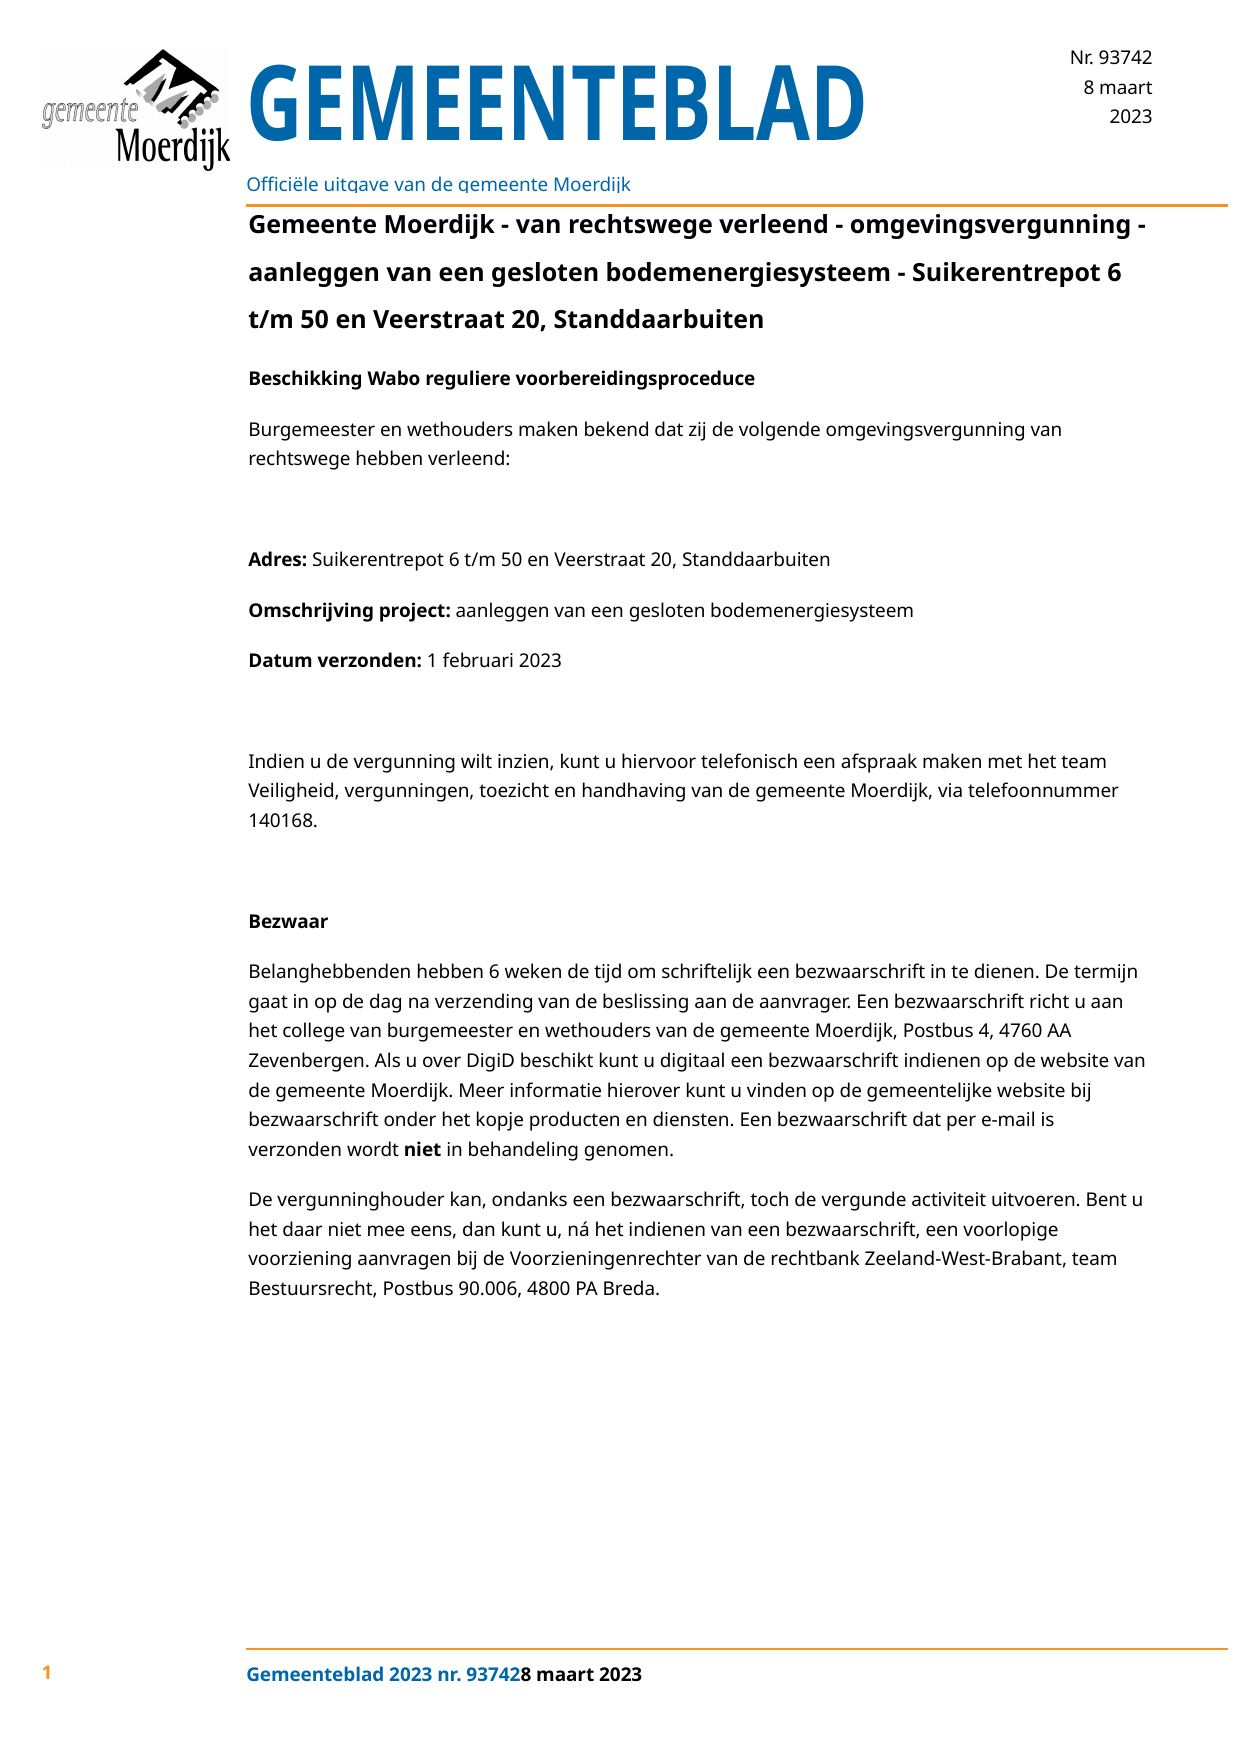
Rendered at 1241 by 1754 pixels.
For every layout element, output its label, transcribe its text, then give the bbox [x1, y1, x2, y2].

text Datum verzonden: 1 februari 2023 [248, 647, 1152, 673]
text Beschikking Wabo reguliere voorbereidingsproceduce [248, 366, 1152, 391]
text Omschrijving project: aanleggen van een gesloten bodemenergiesysteem [248, 597, 1152, 622]
text Adres: Suikerentrepot 6 t/m 50 en Veerstraat 20, Standdaarbuiten [248, 546, 1152, 572]
text Burgemeester en wethouders maken bekend dat zij de volgende omgevingsvergunning van rechtswege hebben verleend: [248, 416, 1152, 471]
picture [41, 47, 231, 172]
text Gemeente Moerdijk - van rechtswege verleend - omgevingsvergunning - aanleggen van een gesloten bodemenergiesysteem - Suikerentrepot 6 t/m 50 en Veerstraat 20, Standdaarbuiten [248, 207, 1152, 336]
text De vergunninghouder kan, ondanks een bezwaarschrift, toch de vergunde activiteit uitvoeren. Bent u het daar niet mee eens, dan kunt u, ná het indienen van een bezwaarschrift, een voorlopige voorziening aanvragen bij de Voorzieningenrechter van de rechtbank Zeeland-West-Brabant, team Bestuursrecht, Postbus 90.006, 4800 PA Breda. [248, 1186, 1152, 1301]
text Indien u de vergunning wilt inzien, kunt u hiervoor telefonisch een afspraak maken met het team Veiligheid, vergunningen, toezicht en handhaving van de gemeente Moerdijk, via telefoonnummer 140168. [248, 748, 1152, 833]
text Bezwaar [248, 908, 1152, 934]
text Belanghebbenden hebben 6 weken de tijd om schriftelijk een bezwaarschrift in te dienen. De termijn gaat in op de dag na verzending van de beslissing aan de aanvrager. Een bezwaarschrift richt u aan het college van burgemeester en wethouders van de gemeente Moerdijk, Postbus 4, 4760 AA Zevenbergen. Als u over DigiD beschikt kunt u digitaal een bezwaarschrift indienen op de website van de gemeente Moerdijk. Meer informatie hierover kunt u vinden op de gemeentelijke website bij bezwaarschrift onder het kopje producten en diensten. Een bezwaarschrift dat per e-mail is verzonden wordt niet in behandeling genomen. [248, 958, 1152, 1162]
